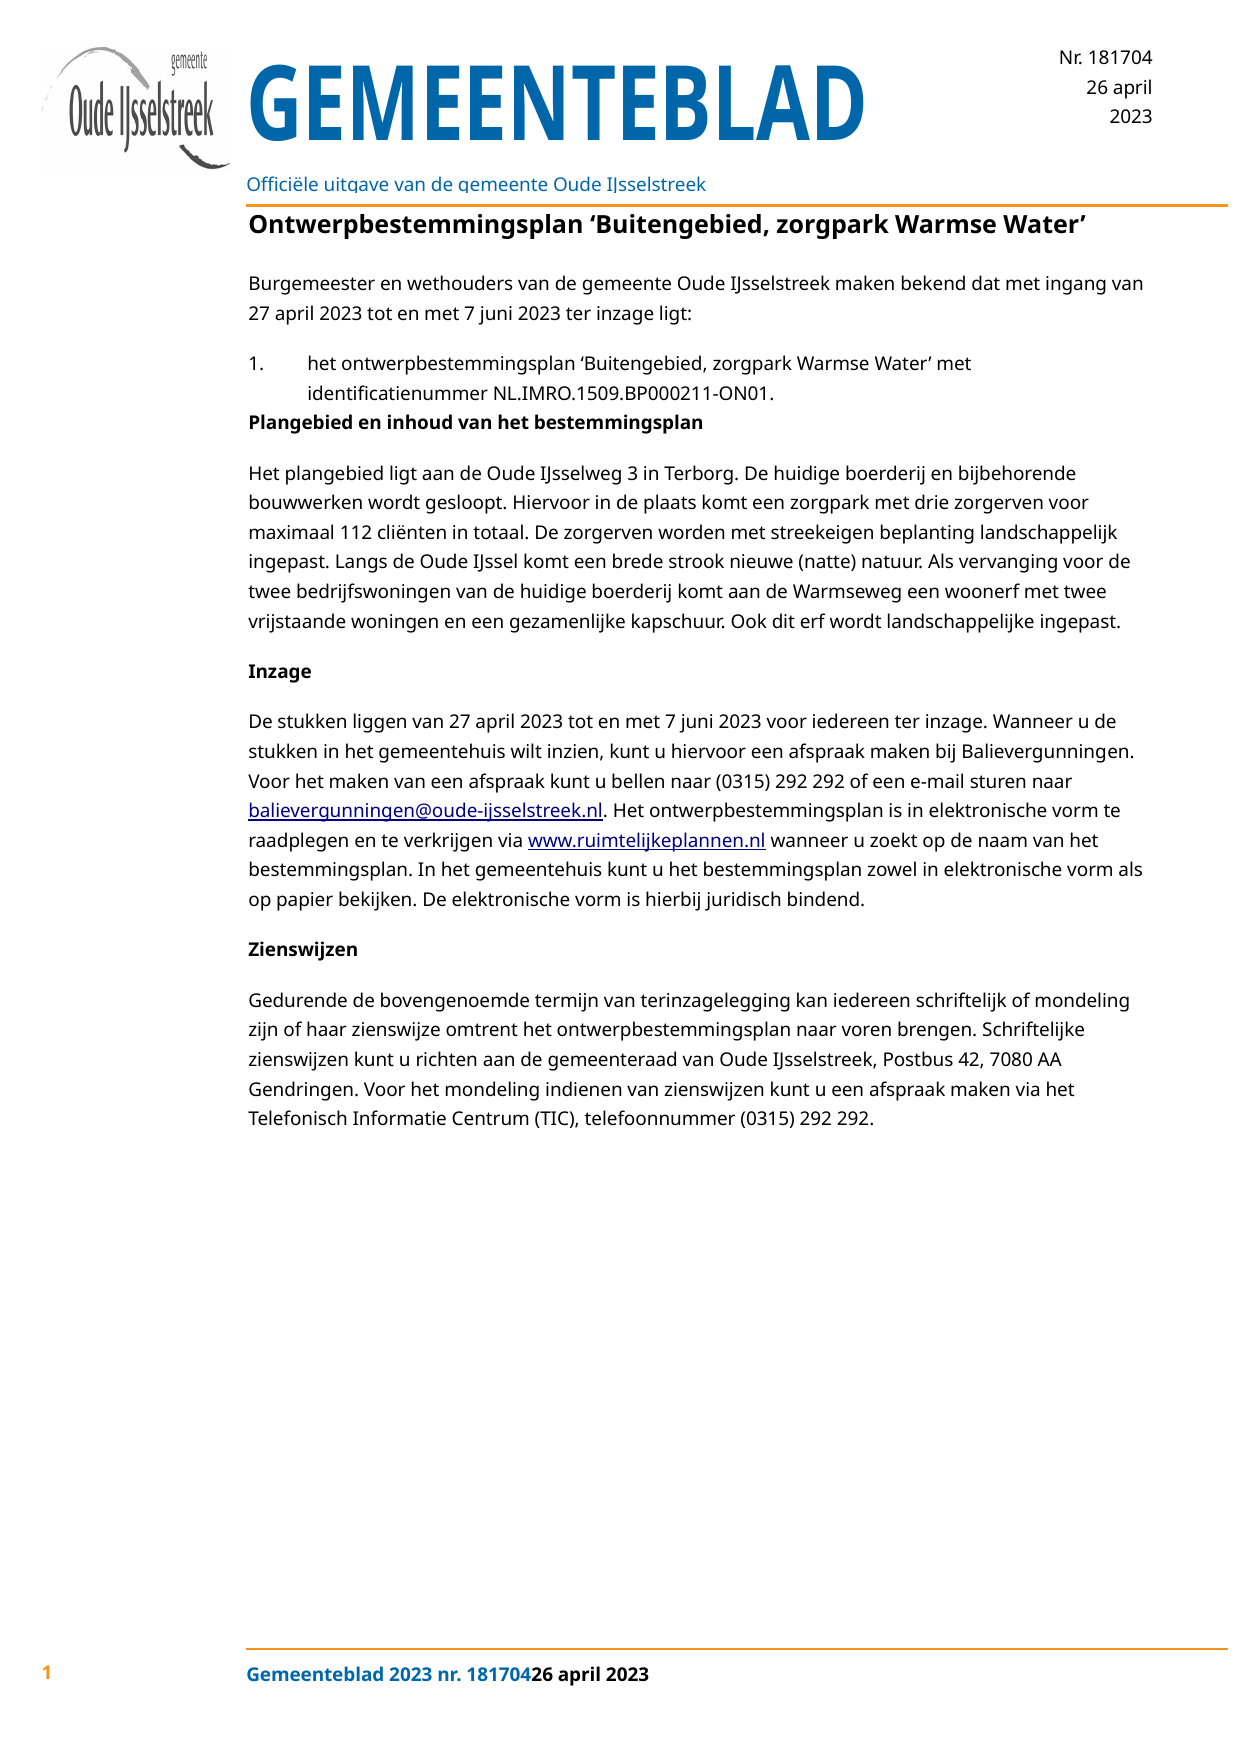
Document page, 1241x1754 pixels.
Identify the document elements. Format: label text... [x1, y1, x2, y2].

picture [41, 47, 231, 172]
text Inzage [248, 658, 1152, 684]
text Ontwerpbestemmingsplan ‘Buitengebied, zorgpark Warmse Water’ [248, 207, 1152, 241]
text Plangebied en inhoud van het bestemmingsplan [248, 409, 1152, 435]
text De stukken liggen van 27 april 2023 tot en met 7 juni 2023 voor iedereen ter inzage. Wanneer u de stukken in het gemeentehuis wilt inzien, kunt u hiervoor een afspraak maken bij Balievergunning­en. Voor het maken van een afspraak kunt u bellen naar (0315) 292 292 of een e-mail sturen naar balievergunningen@oude-ijsselstreek.nl. Het ontwerp­bestemmingsplan is in elektronische vorm te raadplegen en te verkrijgen via www.ruimtelijkeplannen.nl wanneer u zoekt op de naam van het bestemmingsplan. In het gemeentehuis kunt u het bestemmingsplan zowel in elektronische vorm als op papier bekijken. De elektronische vorm is hierbij juridisch bindend. [248, 709, 1152, 912]
list het ontwerpbestemmingsplan ‘Buitengebied, zorgpark Warmse Water’ met identificatienummer NL.IMRO.1509.BP000211-ON01. [248, 350, 1152, 406]
text Zienswijzen [248, 937, 1152, 962]
text Burgemeester en wethouders van de gemeente Oude IJsselstreek maken bekend dat met ingang van 27 april 2023 tot en met 7 juni 2023 ter inzage ligt: [248, 270, 1152, 326]
text Het plangebied ligt aan de Oude IJsselweg 3 in Terborg. De huidige boerderij en bijbehorende bouwwerken wordt gesloopt. Hiervoor in de plaats komt een zorgpark met drie zorgerven voor maximaal 112 cliënten in totaal. De zorgerven worden met streekeigen beplanting landschappelijk ingepast. Langs de Oude IJssel komt een brede strook nieuwe (natte) natuur. Als vervanging voor de twee bedrijfswoningen van de huidige boerderij komt aan de Warmseweg een woonerf met twee vrijstaande woningen en een gezamenlijke kapschuur. Ook dit erf wordt landschappelijke ingepast. [248, 460, 1152, 633]
text Gedurende de bovengenoemde termijn van terinzagelegging kan iedereen schriftelijk of mondeling zijn of haar zienswijze omtrent het ontwerpbestemmingsplan naar voren brengen. Schriftelijke zienswijzen kunt u richten aan de gemeenteraad van Oude IJsselstreek, Postbus 42, 7080 AA Gendringen. Voor het mondeling indienen van zienswijzen kunt u een afspraak maken via het Telefonisch Informatie Centrum (TIC), telefoonnummer (0315) 292 292. [248, 987, 1152, 1131]
